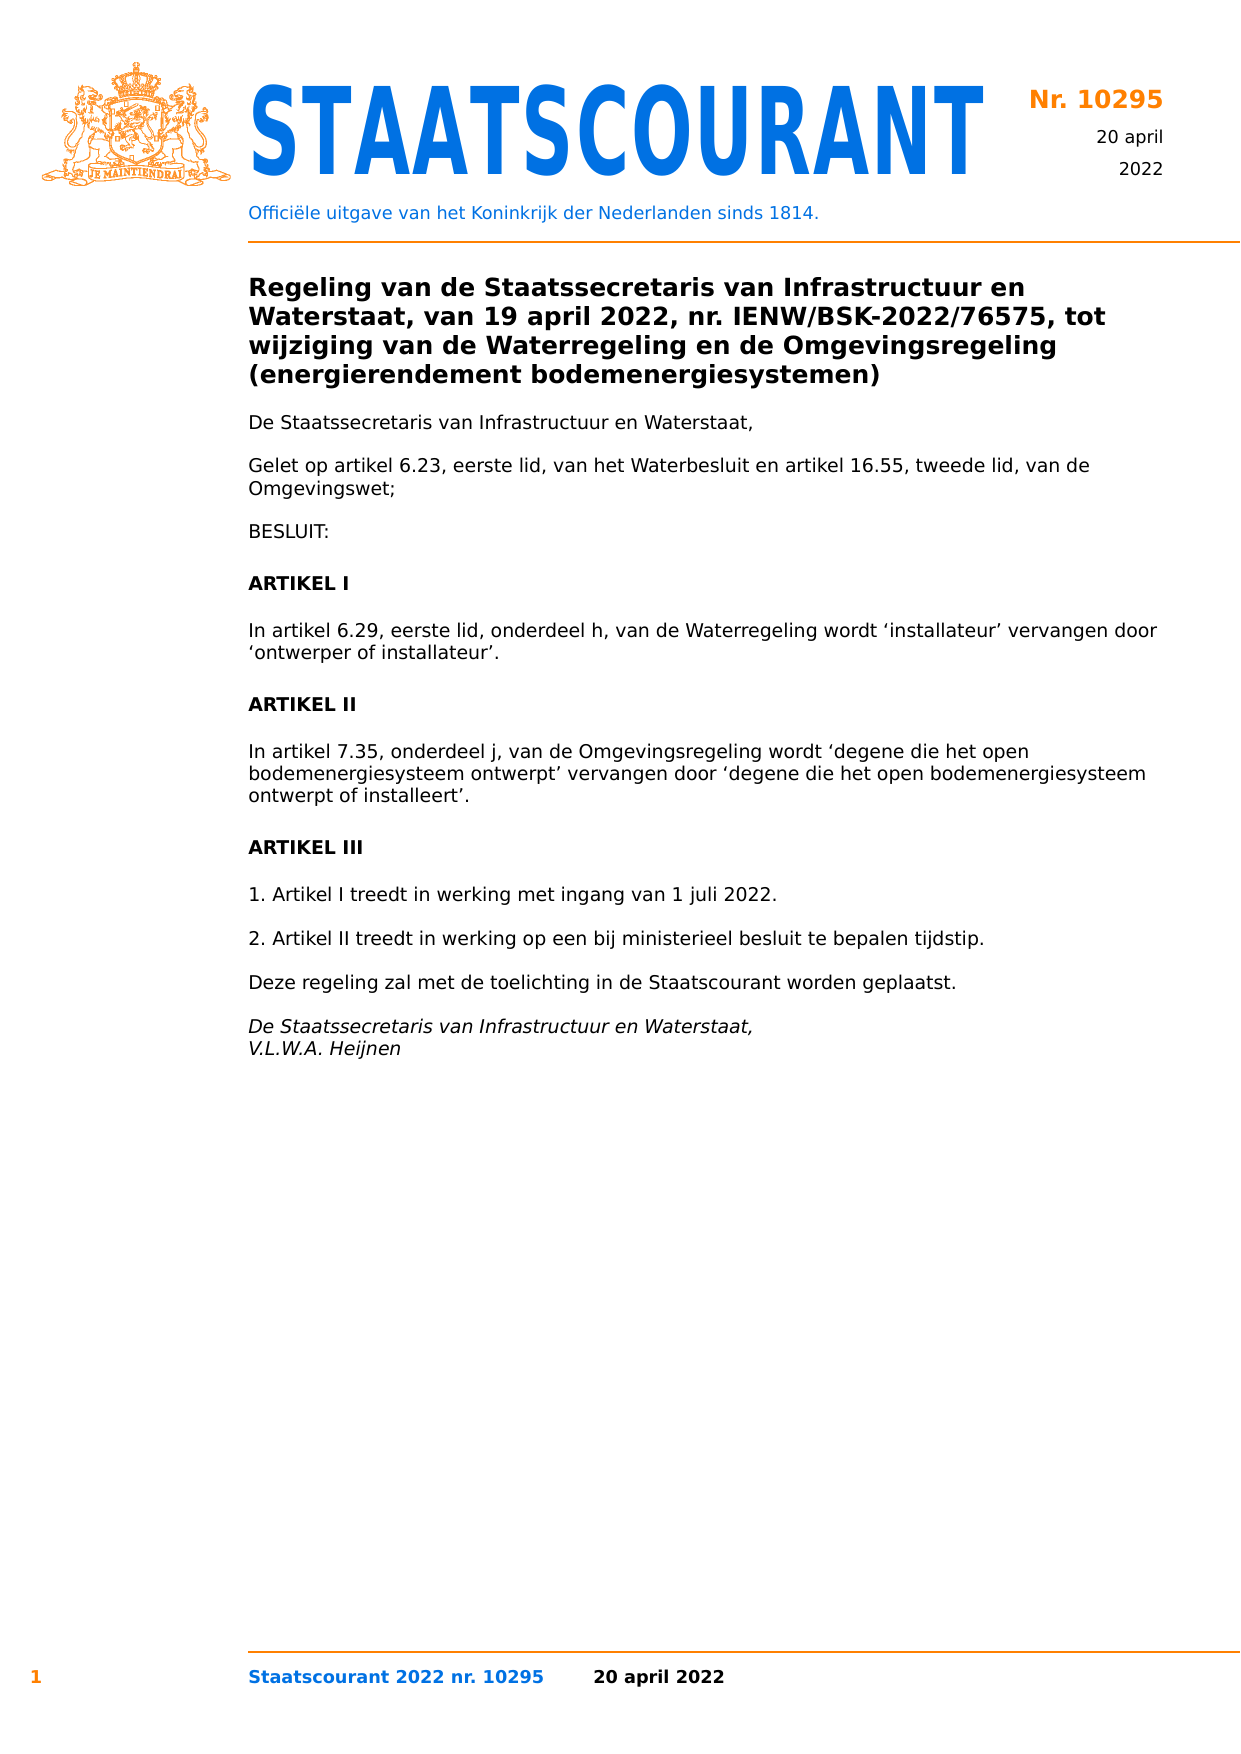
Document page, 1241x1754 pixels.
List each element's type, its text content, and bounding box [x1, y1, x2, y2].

text Gelet op artikel 6.23, eerste lid, van het Waterbesluit en artikel 16.55, tweede lid, van de Omgevingswet; [248, 455, 1163, 499]
table_cell 2022 [998, 153, 1240, 203]
subtitle ARTIKEL III [248, 837, 1163, 859]
text De Staatssecretaris van Infrastructuur en Waterstaat, V.L.W.A. Heijnen [248, 1016, 1163, 1059]
table_header STAATSCOURANT [248, 62, 998, 203]
text 2. Artikel II treedt in werking op een bij ministerieel besluit te bepalen tijdstip. [248, 928, 1163, 950]
text BESLUIT: [248, 521, 1163, 543]
text De Staatssecretaris van Infrastructuur en Waterstaat, [248, 412, 1163, 433]
subtitle ARTIKEL I [248, 573, 1163, 595]
text 1. Artikel I treedt in werking met ingang van 1 juli 2022. [248, 884, 1163, 906]
table_cell 20 april [998, 121, 1240, 153]
subtitle ARTIKEL II [248, 694, 1163, 716]
table_header [25, 62, 248, 241]
text Deze regeling zal met de toelichting in de Staatscourant worden geplaatst. [248, 972, 1163, 994]
text In artikel 7.35, onderdeel j, van de Omgevingsregeling wordt ‘degene die het open bodemenergiesysteem ontwerpt’ vervangen door ‘degene die het open bodemenergiesysteem ontwerpt of installeert’. [248, 741, 1163, 807]
table_header Nr. 10295 [998, 62, 1240, 121]
subtitle Regeling van de Staatssecretaris van Infrastructuur en Waterstaat, van 19 april 2022, nr. IENW/BSK-2022/76575, tot wijziging van de Waterregeling en de Omgevingsregeling (energierendement bodemenergiesystemen) [248, 273, 1163, 390]
table_cell Officiële uitgave van het Koninkrijk der Nederlanden sinds 1814. [248, 203, 1240, 241]
text In artikel 6.29, eerste lid, onderdeel h, van de Waterregeling wordt ‘installateur’ vervangen door ‘ontwerper of installateur’. [248, 620, 1163, 664]
picture [41, 62, 231, 186]
